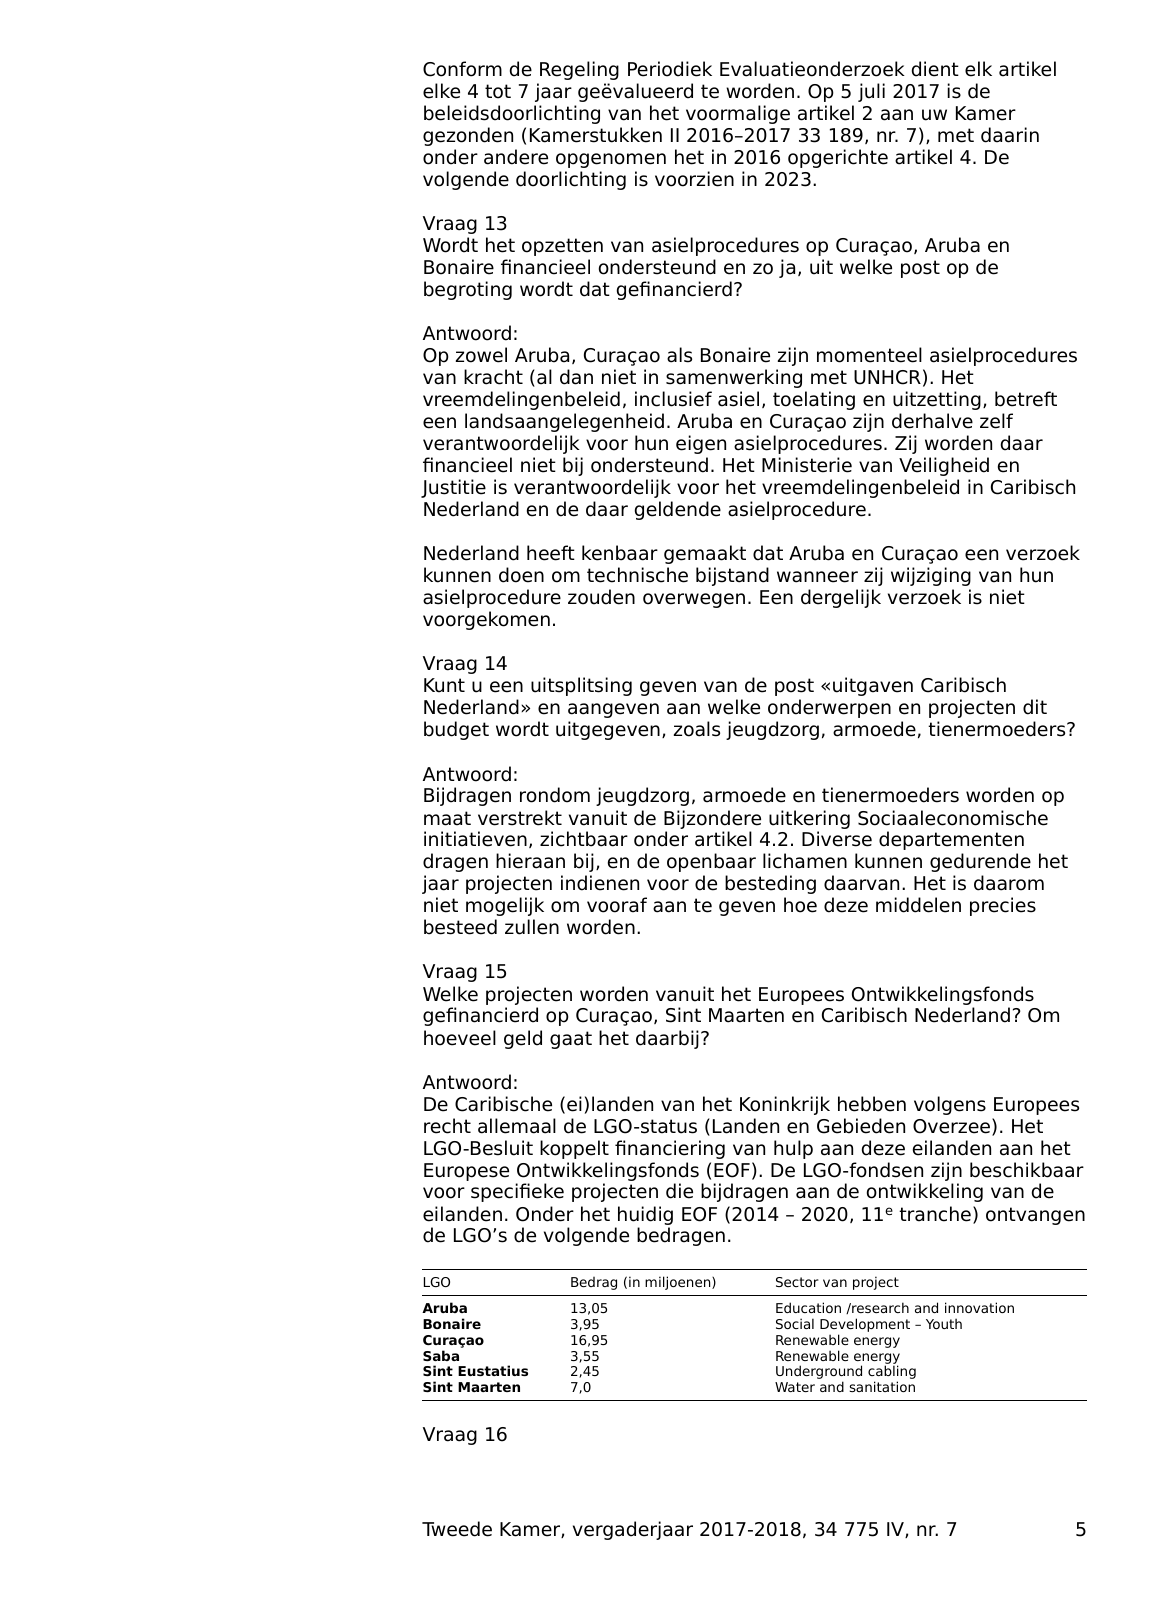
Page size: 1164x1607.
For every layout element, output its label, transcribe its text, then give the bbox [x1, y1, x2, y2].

table_cell Water and sanitation [769, 1380, 1087, 1400]
text Conform de Regeling Periodiek Evaluatieonderzoek dient elk artikel elke 4 tot 7 jaar geëvalueerd te worden. Op 5 juli 2017 is de beleidsdoorlichting van het voormalige artikel 2 aan uw Kamer gezonden (Kamerstukken II 2016–2017 33 189, nr. 7), met daarin onder andere opgenomen het in 2016 opgerichte artikel 4. De volgende doorlichting is voorzien in 2023. [422, 59, 1087, 191]
text Nederland heeft kenbaar gemaakt dat Aruba en Curaçao een verzoek kunnen doen om technische bijstand wanneer zij wijziging van hun asielprocedure zouden overwegen. Een dergelijk verzoek is niet voorgekomen. [422, 543, 1087, 631]
text Vraag 13 [422, 213, 1087, 235]
text Antwoord: [422, 1072, 1087, 1093]
text Wordt het opzetten van asielprocedures op Curaçao, Aruba en Bonaire financieel ondersteund en zo ja, uit welke post op de begroting wordt dat gefinancierd? [422, 235, 1087, 301]
table_header Sector van project [769, 1270, 1087, 1295]
text Welke projecten worden vanuit het Europees Ontwikkelingsfonds gefinancierd op Curaçao, Sint Maarten en Caribisch Nederland? Om hoeveel geld gaat het daarbij? [422, 983, 1087, 1049]
text Antwoord: [422, 763, 1087, 785]
text Vraag 16 [422, 1423, 1087, 1445]
text Vraag 14 [422, 653, 1087, 675]
table_cell Saba [422, 1348, 564, 1364]
table_cell Underground cabling [769, 1364, 1087, 1380]
text Bijdragen rondom jeugdzorg, armoede en tienermoeders worden op maat verstrekt vanuit de Bijzondere uitkering Sociaaleconomische initiatieven, zichtbaar onder artikel 4.2. Diverse departementen dragen hieraan bij, en de openbaar lichamen kunnen gedurende het jaar projecten indienen voor de besteding daarvan. Het is daarom niet mogelijk om vooraf aan te geven hoe deze middelen precies besteed zullen worden. [422, 785, 1087, 939]
text Antwoord: [422, 323, 1087, 345]
table_cell 13,05 [564, 1296, 769, 1317]
table_cell Bonaire [422, 1317, 564, 1333]
table_header Bedrag (in miljoenen) [564, 1270, 769, 1295]
table_cell Sint Eustatius [422, 1364, 564, 1380]
text Kunt u een uitsplitsing geven van de post «uitgaven Caribisch Nederland» en aangeven aan welke onderwerpen en projecten dit budget wordt uitgegeven, zoals jeugdzorg, armoede, tienermoeders? [422, 675, 1087, 741]
table_cell Renewable energy [769, 1333, 1087, 1348]
table_cell 3,95 [564, 1317, 769, 1333]
table_cell 2,45 [564, 1364, 769, 1380]
table_cell Education /research and innovation [769, 1296, 1087, 1317]
table_cell 7,0 [564, 1380, 769, 1400]
table_cell Sint Maarten [422, 1380, 564, 1400]
table_cell Curaçao [422, 1333, 564, 1348]
table_cell Renewable energy [769, 1348, 1087, 1364]
table_header LGO [422, 1270, 564, 1295]
table_cell 16,95 [564, 1333, 769, 1348]
table_cell Social Development – Youth [769, 1317, 1087, 1333]
text Op zowel Aruba, Curaçao als Bonaire zijn momenteel asielprocedures van kracht (al dan niet in samenwerking met UNHCR). Het vreemdelingenbeleid, inclusief asiel, toelating en uitzetting, betreft een landsaangelegenheid. Aruba en Curaçao zijn derhalve zelf verantwoordelijk voor hun eigen asielprocedures. Zij worden daar financieel niet bij ondersteund. Het Ministerie van Veiligheid en Justitie is verantwoordelijk voor het vreemdelingenbeleid in Caribisch Nederland en de daar geldende asielprocedure. [422, 345, 1087, 521]
text Vraag 15 [422, 961, 1087, 983]
text De Caribische (ei)landen van het Koninkrijk hebben volgens Europees recht allemaal de LGO-status (Landen en Gebieden Overzee). Het LGO-Besluit koppelt financiering van hulp aan deze eilanden aan het Europese Ontwikkelingsfonds (EOF). De LGO-fondsen zijn beschikbaar voor specifieke projecten die bijdragen aan de ontwikkeling van de eilanden. Onder het huidig EOF (2014 – 2020, 11e tranche) ontvangen de LGO’s de volgende bedragen. [422, 1093, 1087, 1247]
table_cell Aruba [422, 1296, 564, 1317]
table_cell 3,55 [564, 1348, 769, 1364]
